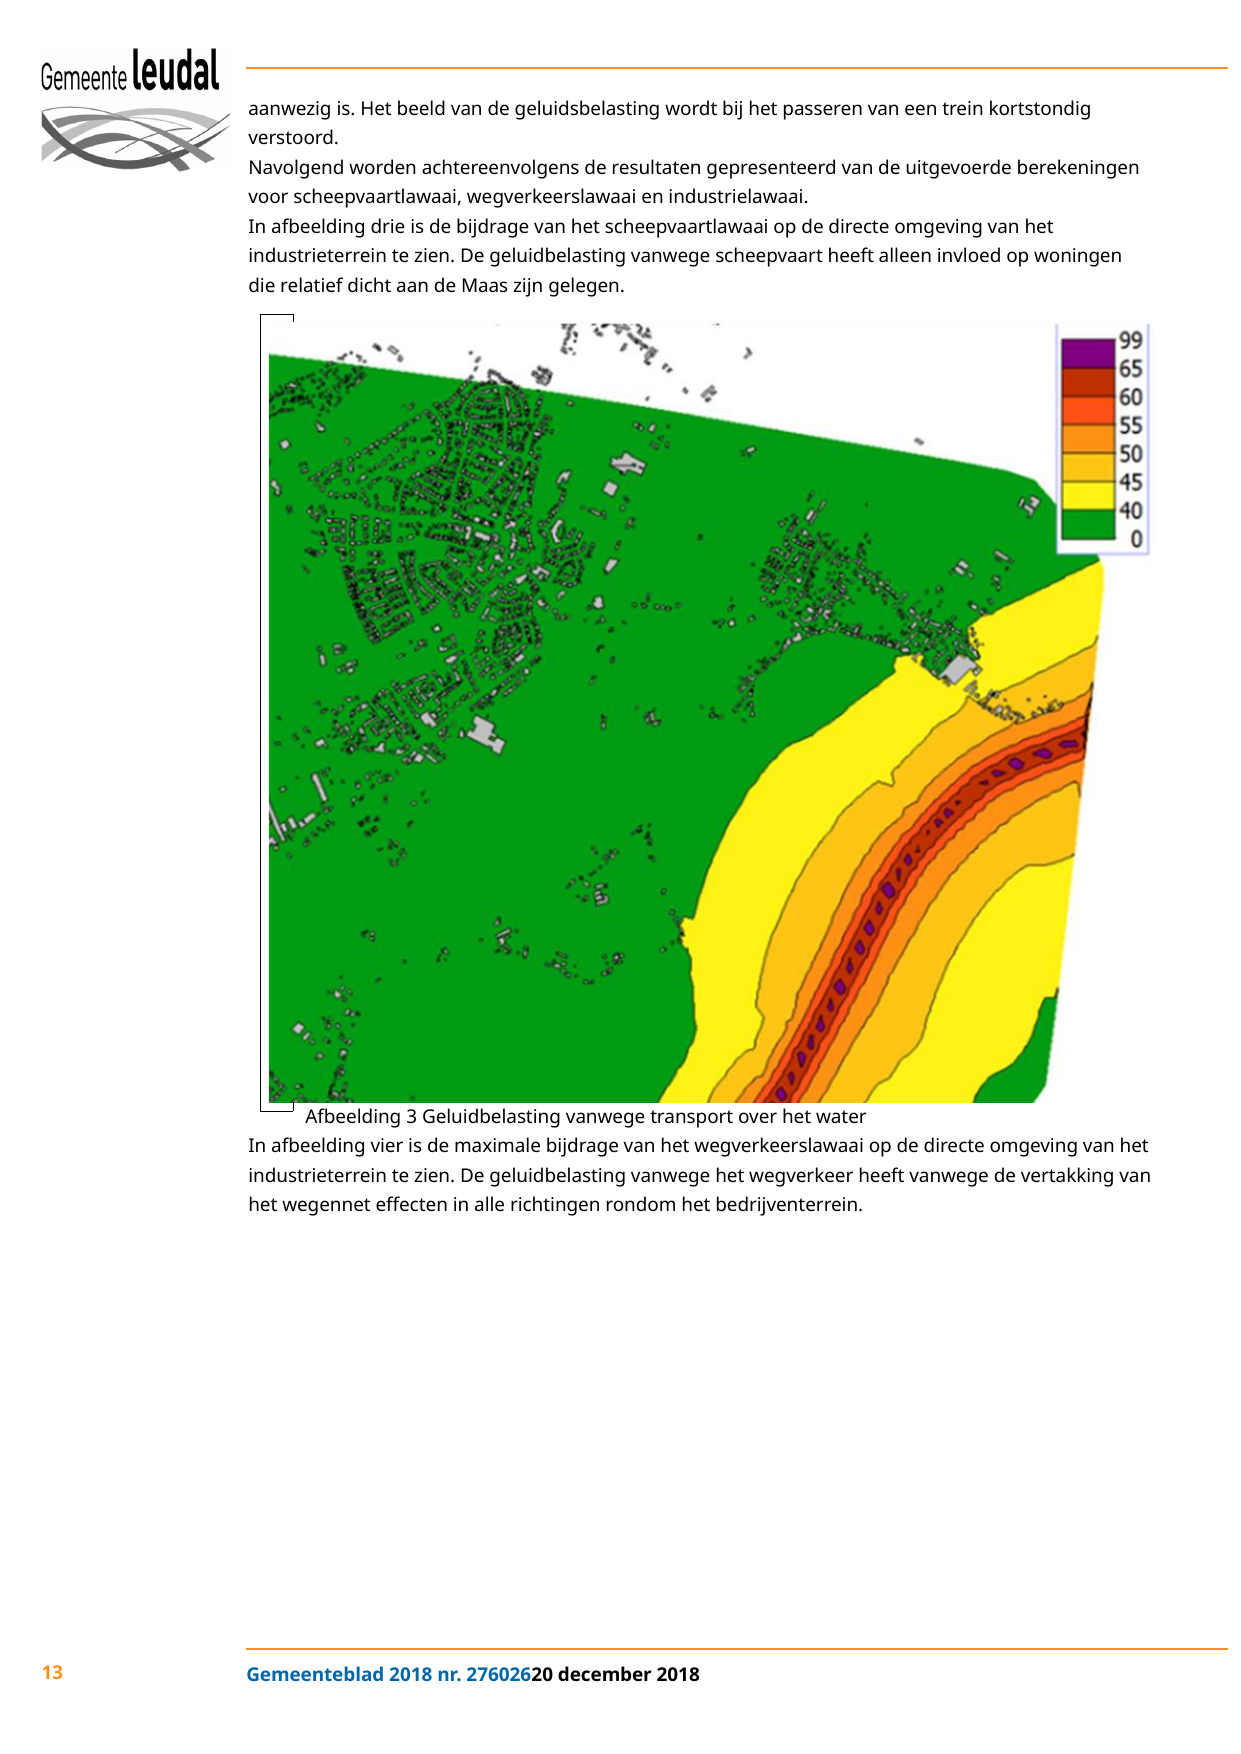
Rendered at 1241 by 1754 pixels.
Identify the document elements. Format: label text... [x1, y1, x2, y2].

text In afbeelding vier is de maximale bijdrage van het wegverkeerslawaai op de directe omgeving van het industrieterrein te zien. De geluidbelasting vanwege het wegverkeer heeft vanwege de vertakking van het wegennet effecten in alle richtingen rondom het bedrijventerrein. [248, 1132, 1152, 1217]
text Navolgend worden achtereenvolgens de resultaten gepresenteerd van de uitgevoerde berekeningen voor scheepvaartlawaai, wegverkeerslawaai en industrielawaai. [248, 154, 1152, 209]
text Afbeelding 3 Geluidbelasting vanwege transport over het water [248, 302, 1152, 1129]
picture [41, 47, 231, 172]
text aanwezig is. Het beeld van de geluidsbelasting wordt bij het passeren van een trein kortstondig verstoord. [248, 95, 1152, 150]
text In afbeelding drie is de bijdrage van het scheepvaartlawaai op de directe omgeving van het industrieterrein te zien. De geluidbelasting vanwege scheepvaart heeft alleen invloed op woningen die relatief dicht aan de Maas zijn gelegen. [248, 213, 1152, 298]
picture [268, 322, 1154, 1103]
